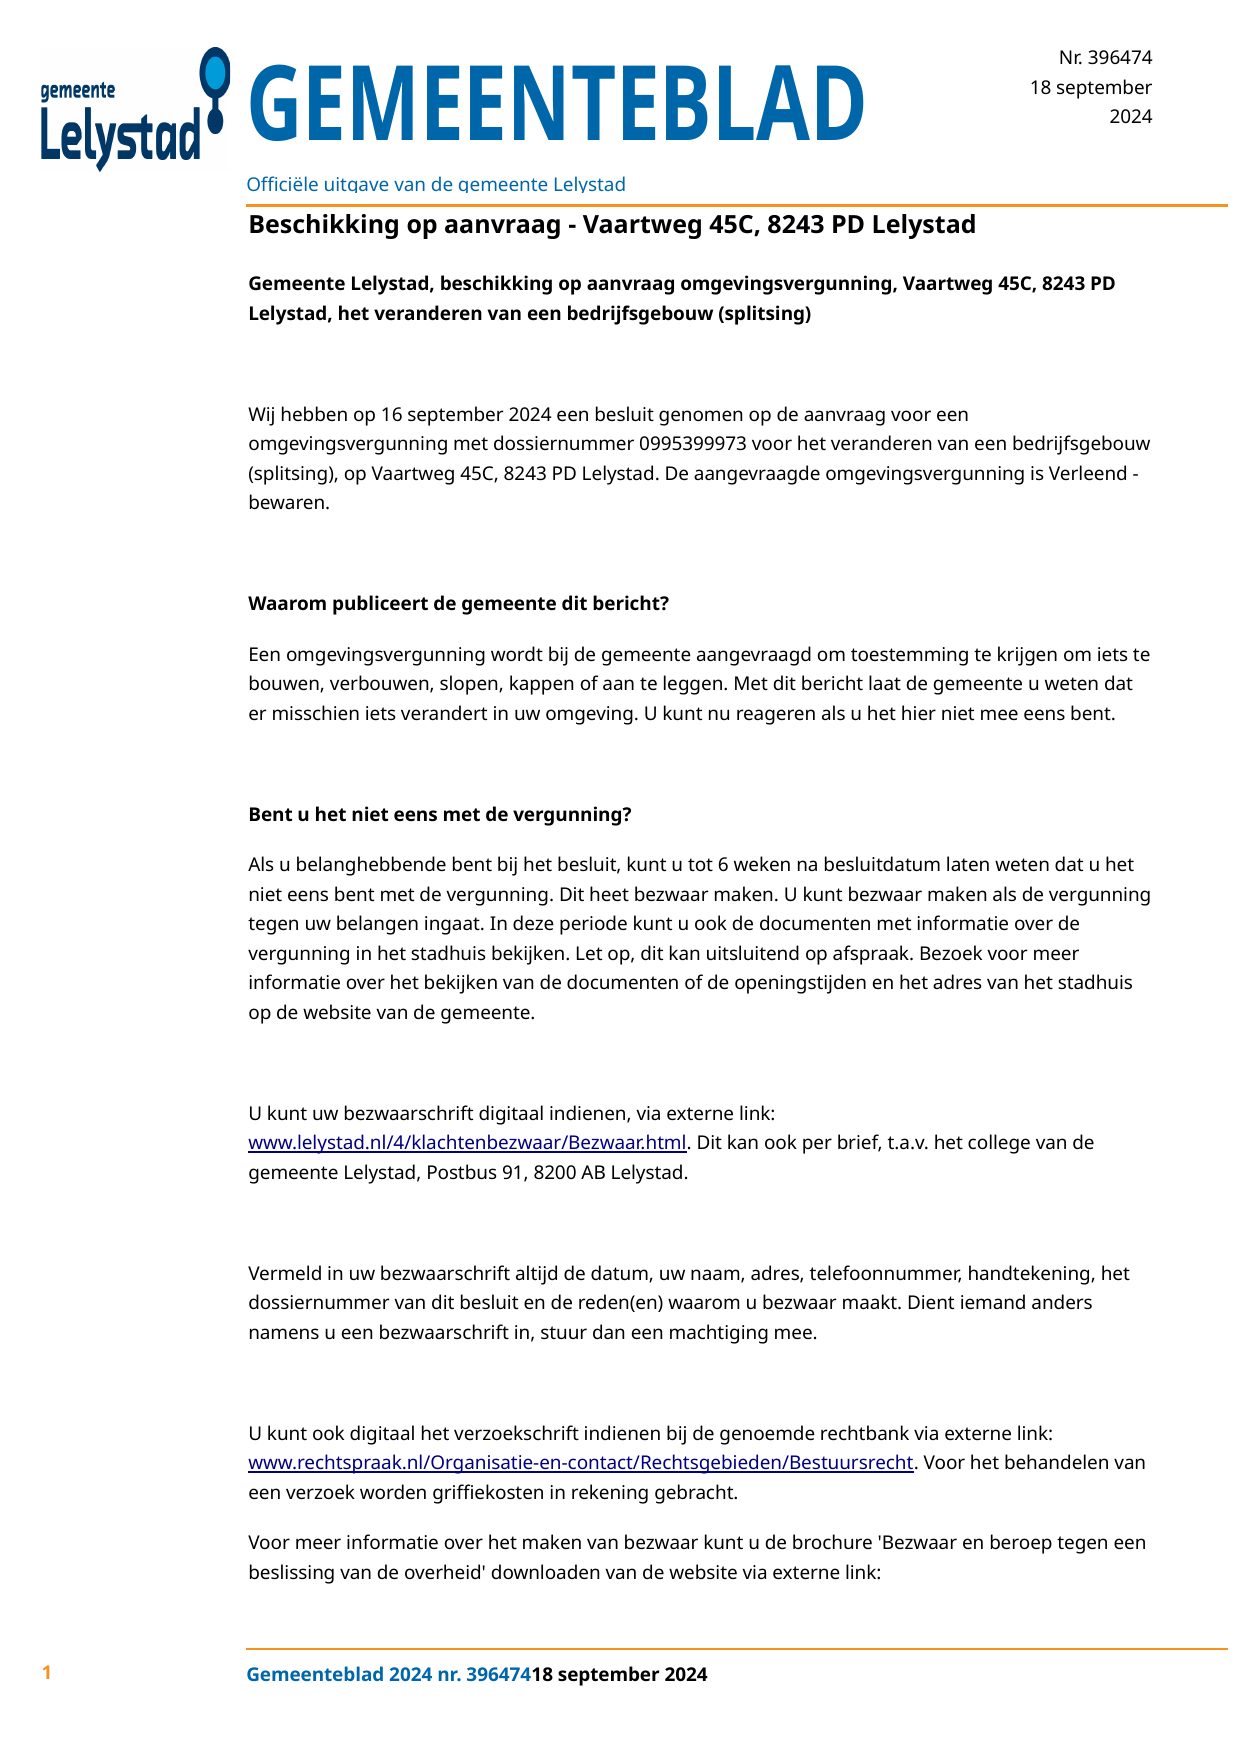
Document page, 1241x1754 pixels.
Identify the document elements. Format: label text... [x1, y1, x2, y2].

text Gemeente Lelystad, beschikking op aanvraag omgevingsvergunning, Vaartweg 45C, 8243 PD Lelystad, het veranderen van een bedrijfsgebouw (splitsing) [248, 270, 1152, 326]
text U kunt uw bezwaarschrift digitaal indienen, via externe link: www.lelystad.nl/4/klachtenbezwaar/Bezwaar.html. Dit kan ook per brief, t.a.v. het college van de gemeente Lelystad, Postbus 91, 8200 AB Lelystad. [248, 1100, 1152, 1185]
picture [41, 47, 231, 172]
text Waarom publiceert de gemeente dit bericht? [248, 590, 1152, 616]
text Wij hebben op 16 september 2024 een besluit genomen op de aanvraag voor een omgevingsvergunning met dossiernummer 0995399973 voor het veranderen van een bedrijfsgebouw (splitsing), op Vaartweg 45C, 8243 PD Lelystad. De aangevraagde omgevingsvergunning is Verleend - bewaren. [248, 401, 1152, 515]
text Beschikking op aanvraag - Vaartweg 45C, 8243 PD Lelystad [248, 207, 1152, 241]
text Als u belanghebbende bent bij het besluit, kunt u tot 6 weken na besluitdatum laten weten dat u het niet eens bent met de vergunning. Dit heet bezwaar maken. U kunt bezwaar maken als de vergunning tegen uw belangen ingaat. In deze periode kunt u ook de documenten met informatie over de vergunning in het stadhuis bekijken. Let op, dit kan uitsluitend op afspraak. Bezoek voor meer informatie over het bekijken van de documenten of de openingstijden en het adres van het stadhuis op de website van de gemeente. [248, 851, 1152, 1025]
text Vermeld in uw bezwaarschrift altijd de datum, uw naam, adres, telefoonnummer, handtekening, het dossiernummer van dit besluit en de reden(en) waarom u bezwaar maakt. Dient iemand anders namens u een bezwaarschrift in, stuur dan een machtiging mee. [248, 1260, 1152, 1345]
text Een omgevingsvergunning wordt bij de gemeente aangevraagd om toestemming te krijgen om iets te bouwen, verbouwen, slopen, kappen of aan te leggen. Met dit bericht laat de gemeente u weten dat er misschien iets verandert in uw omgeving. U kunt nu reageren als u het hier niet mee eens bent. [248, 641, 1152, 726]
text Bent u het niet eens met de vergunning? [248, 801, 1152, 826]
text U kunt ook digitaal het verzoekschrift indienen bij de genoemde rechtbank via externe link: www.rechtspraak.nl/Organisatie-en-contact/Rechtsgebieden/Bestuursrecht. Voor het behandelen van een verzoek worden griffiekosten in rekening gebracht. [248, 1420, 1152, 1505]
text Voor meer informatie over het maken van bezwaar kunt u de brochure 'Bezwaar en beroep tegen een beslissing van de overheid' downloaden van de website via externe link: [248, 1529, 1152, 1585]
